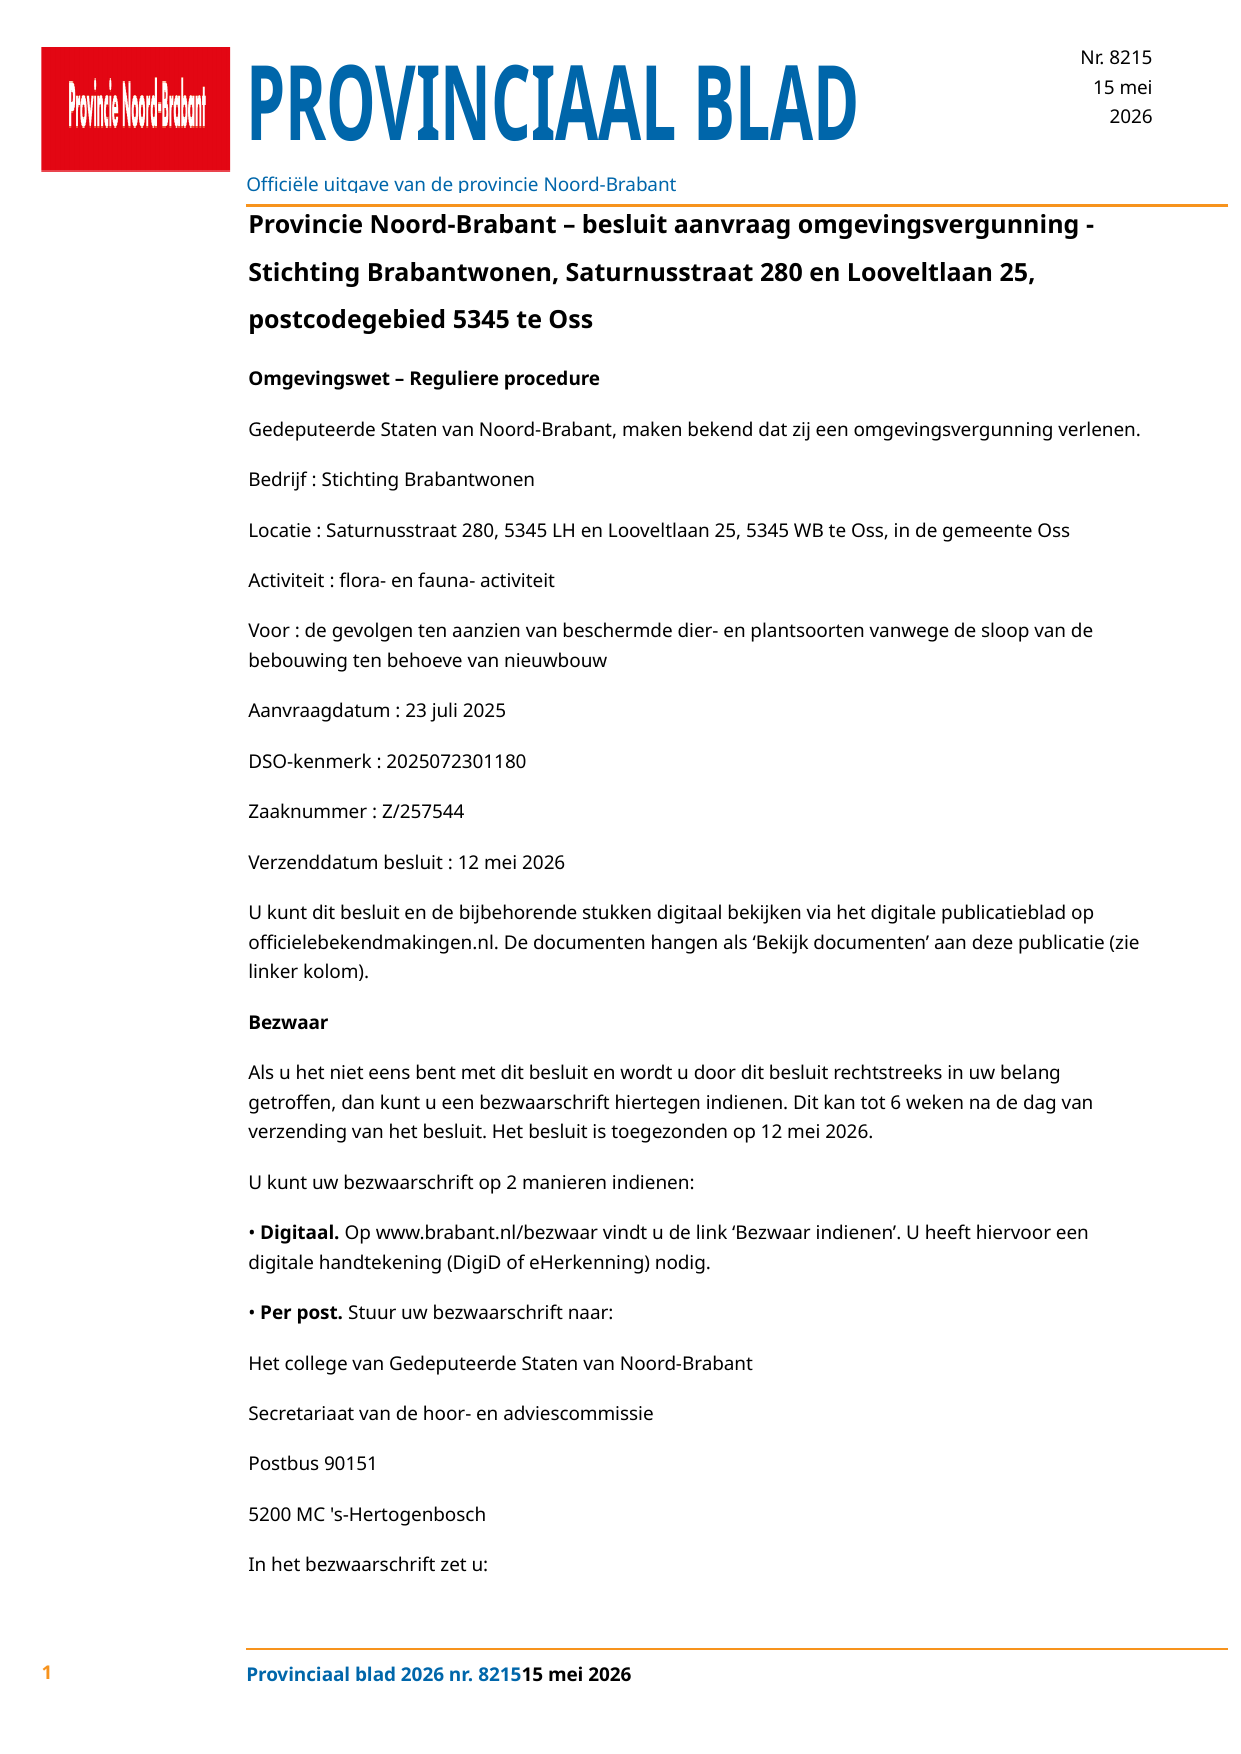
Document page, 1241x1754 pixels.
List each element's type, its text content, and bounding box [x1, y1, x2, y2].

text Postbus 90151 [248, 1451, 1152, 1476]
text Zaaknummer : Z/257544 [248, 798, 1152, 824]
picture [41, 47, 231, 172]
text Activiteit : flora- en fauna- activiteit [248, 567, 1152, 593]
text Locatie : Saturnusstraat 280, 5345 LH en Looveltlaan 25, 5345 WB te Oss, in de gemeente Oss [248, 517, 1152, 542]
text Gedeputeerde Staten van Noord-Brabant, maken bekend dat zij een omgevingsvergunning verlenen. [248, 416, 1152, 442]
text Voor : de gevolgen ten aanzien van beschermde dier- en plantsoorten vanwege de sloop van de bebouwing ten behoeve van nieuwbouw [248, 618, 1152, 673]
text U kunt dit besluit en de bijbehorende stukken digitaal bekijken via het digitale publicatieblad op officielebekendmakingen.nl. De documenten hangen als ‘Bekijk documenten’ aan deze publicatie (zie linker kolom). [248, 899, 1152, 984]
text Secretariaat van de hoor- en adviescommissie [248, 1400, 1152, 1426]
text Als u het niet eens bent met dit besluit en wordt u door dit besluit rechtstreeks in uw belang getroffen, dan kunt u een bezwaarschrift hiertegen indienen. Dit kan tot 6 weken na de dag van verzending van het besluit. Het besluit is toegezonden op 12 mei 2026. [248, 1059, 1152, 1144]
text In het bezwaarschrift zet u: [248, 1551, 1152, 1577]
text DSO-kenmerk : 2025072301180 [248, 748, 1152, 774]
text Bezwaar [248, 1009, 1152, 1034]
text 5200 MC 's‑Hertogenbosch [248, 1501, 1152, 1527]
text U kunt uw bezwaarschrift op 2 manieren indienen: [248, 1169, 1152, 1194]
text Bedrijf : Stichting Brabantwonen [248, 466, 1152, 492]
text Verzenddatum besluit : 12 mei 2026 [248, 849, 1152, 874]
text Aanvraagdatum : 23 juli 2025 [248, 698, 1152, 723]
text • Per post. Stuur uw bezwaarschrift naar: [248, 1299, 1152, 1325]
text Het college van Gedeputeerde Staten van Noord-Brabant [248, 1350, 1152, 1375]
text Provincie Noord-Brabant – besluit aanvraag omgevingsvergunning - Stichting Brabantwonen, Saturnusstraat 280 en Looveltlaan 25, postcodegebied 5345 te Oss [248, 207, 1152, 336]
text Omgevingswet – Reguliere procedure [248, 366, 1152, 391]
text • Digitaal. Op www.brabant.nl/bezwaar vindt u de link ‘Bezwaar indienen’. U heeft hiervoor een digitale handtekening (DigiD of eHerkenning) nodig. [248, 1219, 1152, 1274]
